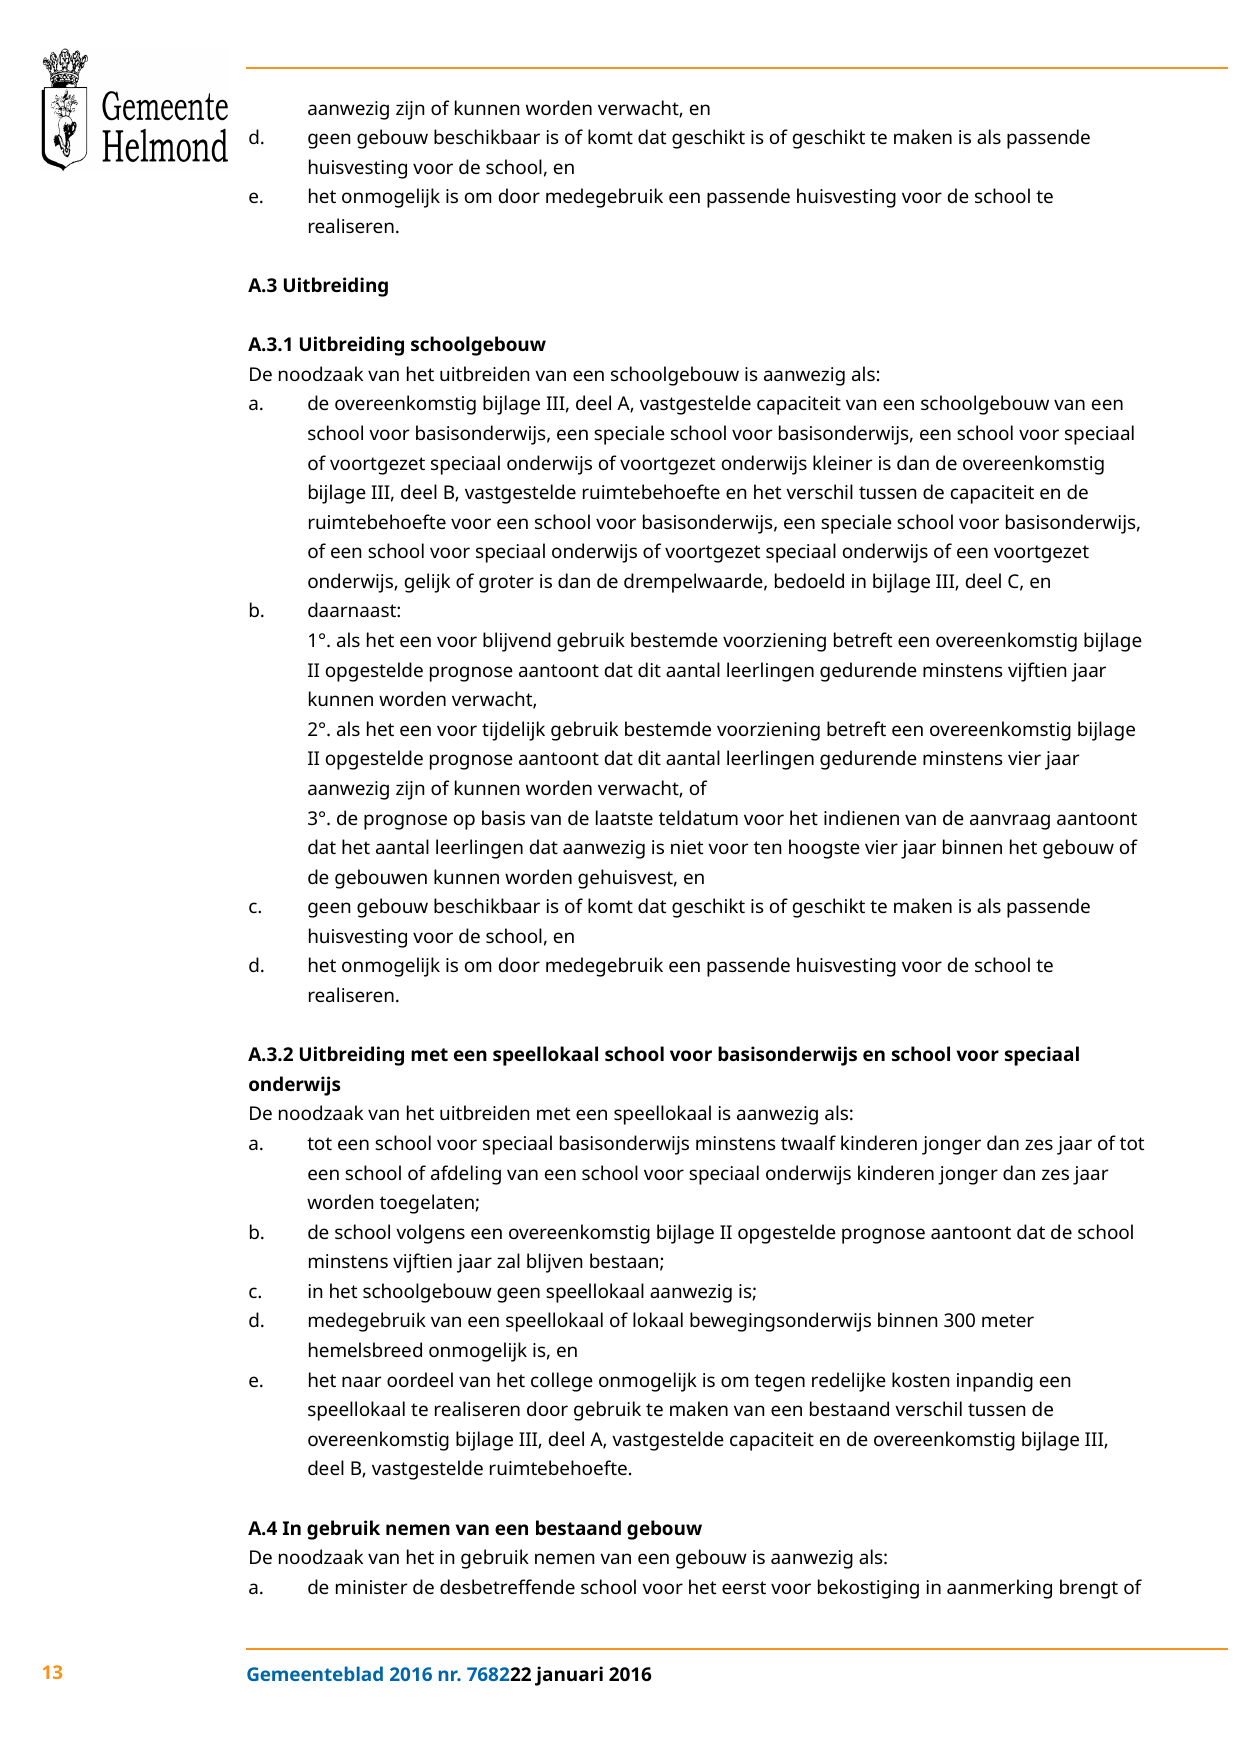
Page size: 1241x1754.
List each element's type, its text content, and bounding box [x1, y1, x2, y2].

list het naar oordeel van het college onmogelijk is om tegen redelijke kosten inpandig een speellokaal te realiseren door gebruik te maken van een bestaand verschil tussen de overeenkomstig bijlage III, deel A, vastgestelde capaciteit en de overeenkomstig bijlage III, deel B, vastgestelde ruimtebehoefte. [248, 1367, 1152, 1481]
list geen gebouw beschikbaar is of komt dat geschikt is of geschikt te maken is als passende huisvesting voor de school, en [248, 893, 1152, 949]
text A.3.1 Uitbreiding schoolgebouw [248, 331, 1152, 357]
text De noodzaak van het in gebruik nemen van een gebouw is aanwezig als: [248, 1544, 1152, 1570]
list daarnaast: [248, 598, 1152, 623]
list de school volgens een overeenkomstig bijlage II opgestelde prognose aantoont dat de school minstens vijftien jaar zal blijven bestaan; [248, 1219, 1152, 1274]
list de minister de desbetreffende school voor het eerst voor bekostiging in aanmerking brengt of [248, 1574, 1152, 1600]
text De noodzaak van het uitbreiden met een speellokaal is aanwezig als: [248, 1101, 1152, 1126]
list het onmogelijk is om door medegebruik een passende huisvesting voor de school te realiseren. [248, 183, 1152, 239]
text A.3 Uitbreiding [248, 272, 1152, 298]
text De noodzaak van het uitbreiden van een schoolgebouw is aanwezig als: [248, 361, 1152, 387]
list 2°. als het een voor tijdelijk gebruik bestemde voorziening betreft een overeenkomstig bijlage II opgestelde prognose aantoont dat dit aantal leerlingen gedurende minstens vier jaar aanwezig zijn of kunnen worden verwacht, of [248, 716, 1152, 801]
list in het schoolgebouw geen speellokaal aanwezig is; [248, 1278, 1152, 1304]
list 1°. als het een voor blijvend gebruik bestemde voorziening betreft een overeenkomstig bijlage II opgestelde prognose aantoont dat dit aantal leerlingen gedurende minstens vijftien jaar kunnen worden verwacht, [248, 627, 1152, 712]
list 3°. de prognose op basis van de laatste teldatum voor het indienen van de aanvraag aantoont dat het aantal leerlingen dat aanwezig is niet voor ten hoogste vier jaar binnen het gebouw of de gebouwen kunnen worden gehuisvest, en [248, 805, 1152, 890]
list medegebruik van een speellokaal of lokaal bewegingsonderwijs binnen 300 meter hemelsbreed onmogelijk is, en [248, 1308, 1152, 1363]
list de overeenkomstig bijlage III, deel A, vastgestelde capaciteit van een schoolgebouw van een school voor basisonderwijs, een speciale school voor basisonderwijs, een school voor speciaal of voortgezet speciaal onderwijs of voortgezet onderwijs kleiner is dan de overeenkomstig bijlage III, deel B, vastgestelde ruimtebehoefte en het verschil tussen de capaciteit en de ruimtebehoefte voor een school voor basisonderwijs, een speciale school voor basisonderwijs, of een school voor speciaal onderwijs of voortgezet speciaal onderwijs of een voortgezet onderwijs, gelijk of groter is dan de drempelwaarde, bedoeld in bijlage III, deel C, en [248, 391, 1152, 594]
picture [41, 47, 231, 172]
list geen gebouw beschikbaar is of komt dat geschikt is of geschikt te maken is als passende huisvesting voor de school, en [248, 124, 1152, 180]
list het onmogelijk is om door medegebruik een passende huisvesting voor de school te realiseren. [248, 953, 1152, 1008]
list aanwezig zijn of kunnen worden verwacht, en [248, 95, 1152, 121]
list tot een school voor speciaal basisonderwijs minstens twaalf kinderen jonger dan zes jaar of tot een school of afdeling van een school voor speciaal onderwijs kinderen jonger dan zes jaar worden toegelaten; [248, 1130, 1152, 1215]
text A.3.2 Uitbreiding met een speellokaal school voor basisonderwijs en school voor speciaal onderwijs [248, 1041, 1152, 1097]
text A.4 In gebruik nemen van een bestaand gebouw [248, 1515, 1152, 1541]
